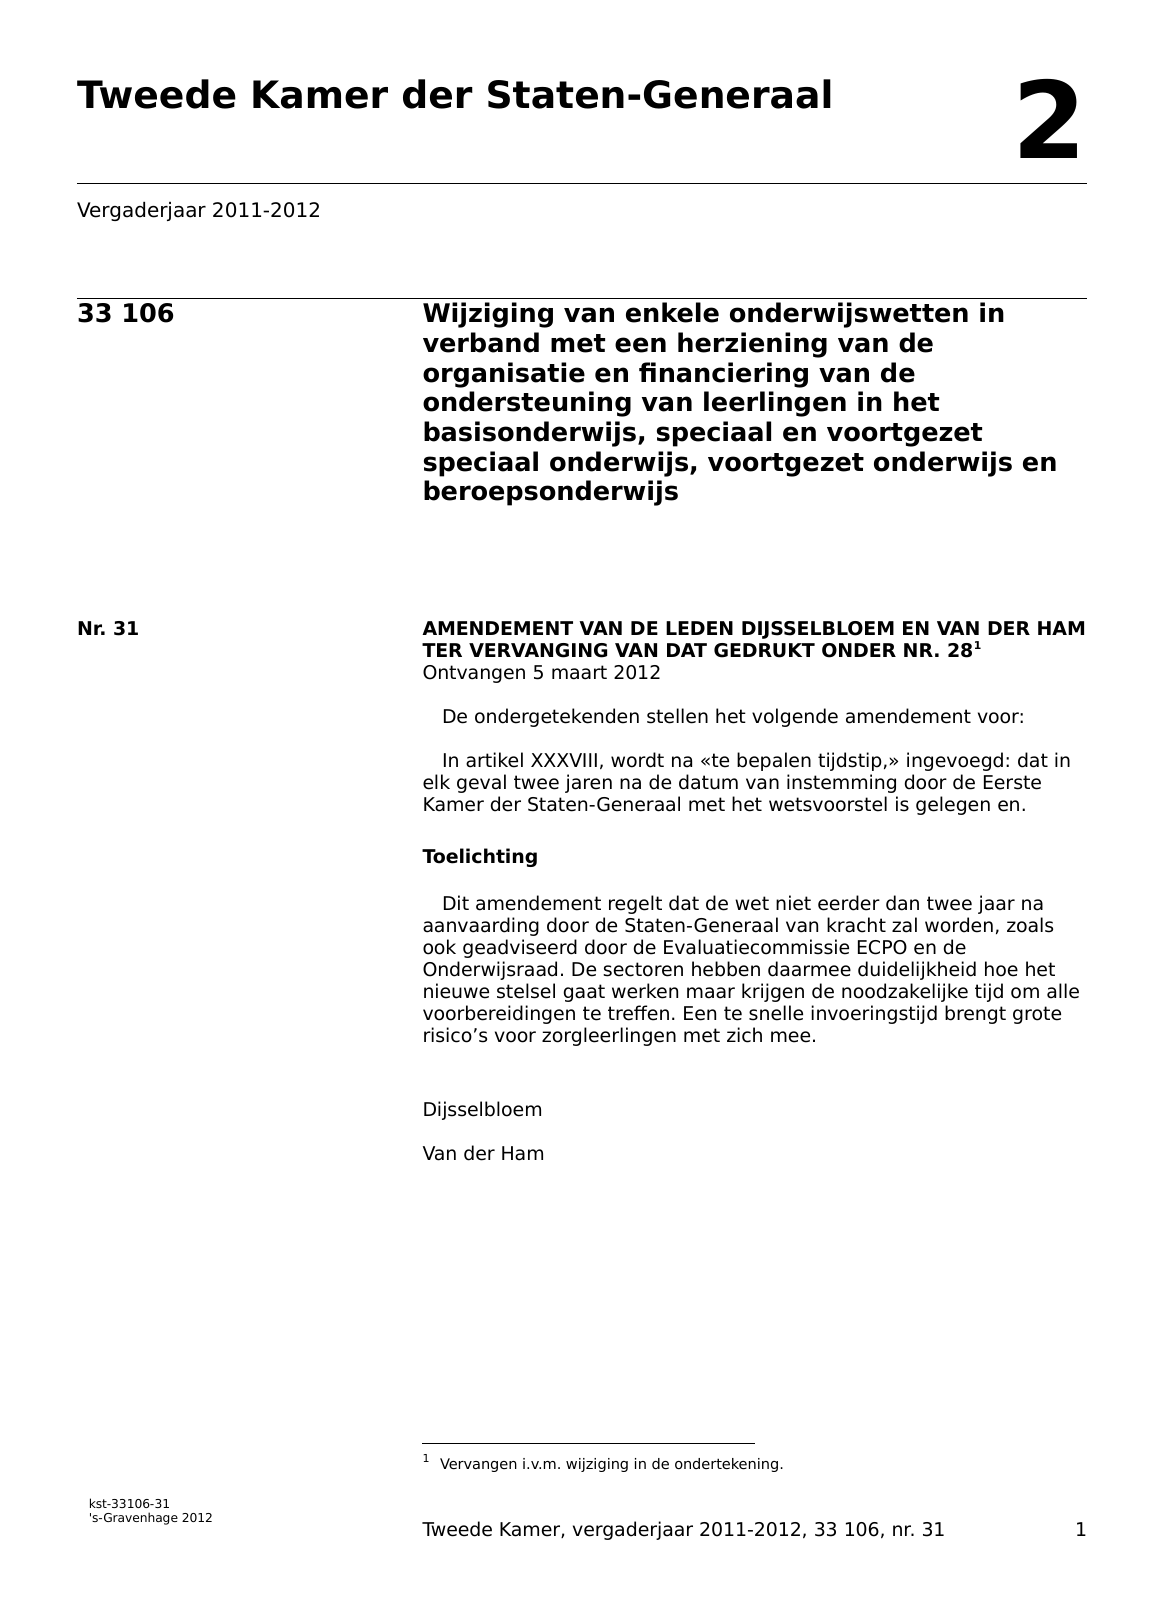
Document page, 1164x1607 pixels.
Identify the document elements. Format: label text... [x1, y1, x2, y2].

subtitle Nr. 31 AMENDEMENT VAN DE LEDEN DIJSSELBLOEM EN VAN DER HAM TER VERVANGING VAN DAT GEDRUKT ONDER NR. 28 [77, 618, 1087, 662]
text 's-Gravenhage 2012 [88, 1511, 323, 1525]
table_cell Vergaderjaar 2011-2012 [77, 184, 1087, 298]
table_header Tweede Kamer der Staten-Generaal [77, 59, 886, 183]
text kst-33106-31 [88, 1497, 323, 1511]
text Vervangen i.v.m. wijziging in de ondertekening. [422, 1452, 1087, 1474]
subtitle 33 106 Wijziging van enkele onderwijswetten in verband met een herziening van de organisatie en financiering van de ondersteuning van leerlingen in het basisonderwijs, speciaal en voortgezet speciaal onderwijs, voortgezet onderwijs en beroepsonderwijs [77, 299, 1087, 507]
text In artikel XXXVIII, wordt na «te bepalen tijdstip,» ingevoegd: dat in elk geval twee jaren na de datum van instemming door de Eerste Kamer der Staten-Generaal met het wetsvoorstel is gelegen en. [422, 750, 1087, 816]
text Dijsselbloem Van der Ham [422, 1077, 1087, 1165]
text De ondergetekenden stellen het volgende amendement voor: [422, 706, 1087, 728]
text Dit amendement regelt dat de wet niet eerder dan twee jaar na aanvaarding door de Staten-Generaal van kracht zal worden, zoals ook geadviseerd door de Evaluatiecommissie ECPO en de Onderwijsraad. De sectoren hebben daarmee duidelijkheid hoe het nieuwe stelsel gaat werken maar krijgen de noodzakelijke tijd om alle voorbereidingen te treffen. Een te snelle invoeringstijd brengt grote risico’s voor zorgleerlingen met zich mee. [422, 893, 1087, 1047]
text Ontvangen 5 maart 2012 [422, 662, 1087, 684]
table_header 2 [886, 59, 1087, 183]
subtitle Toelichting [422, 846, 1087, 868]
